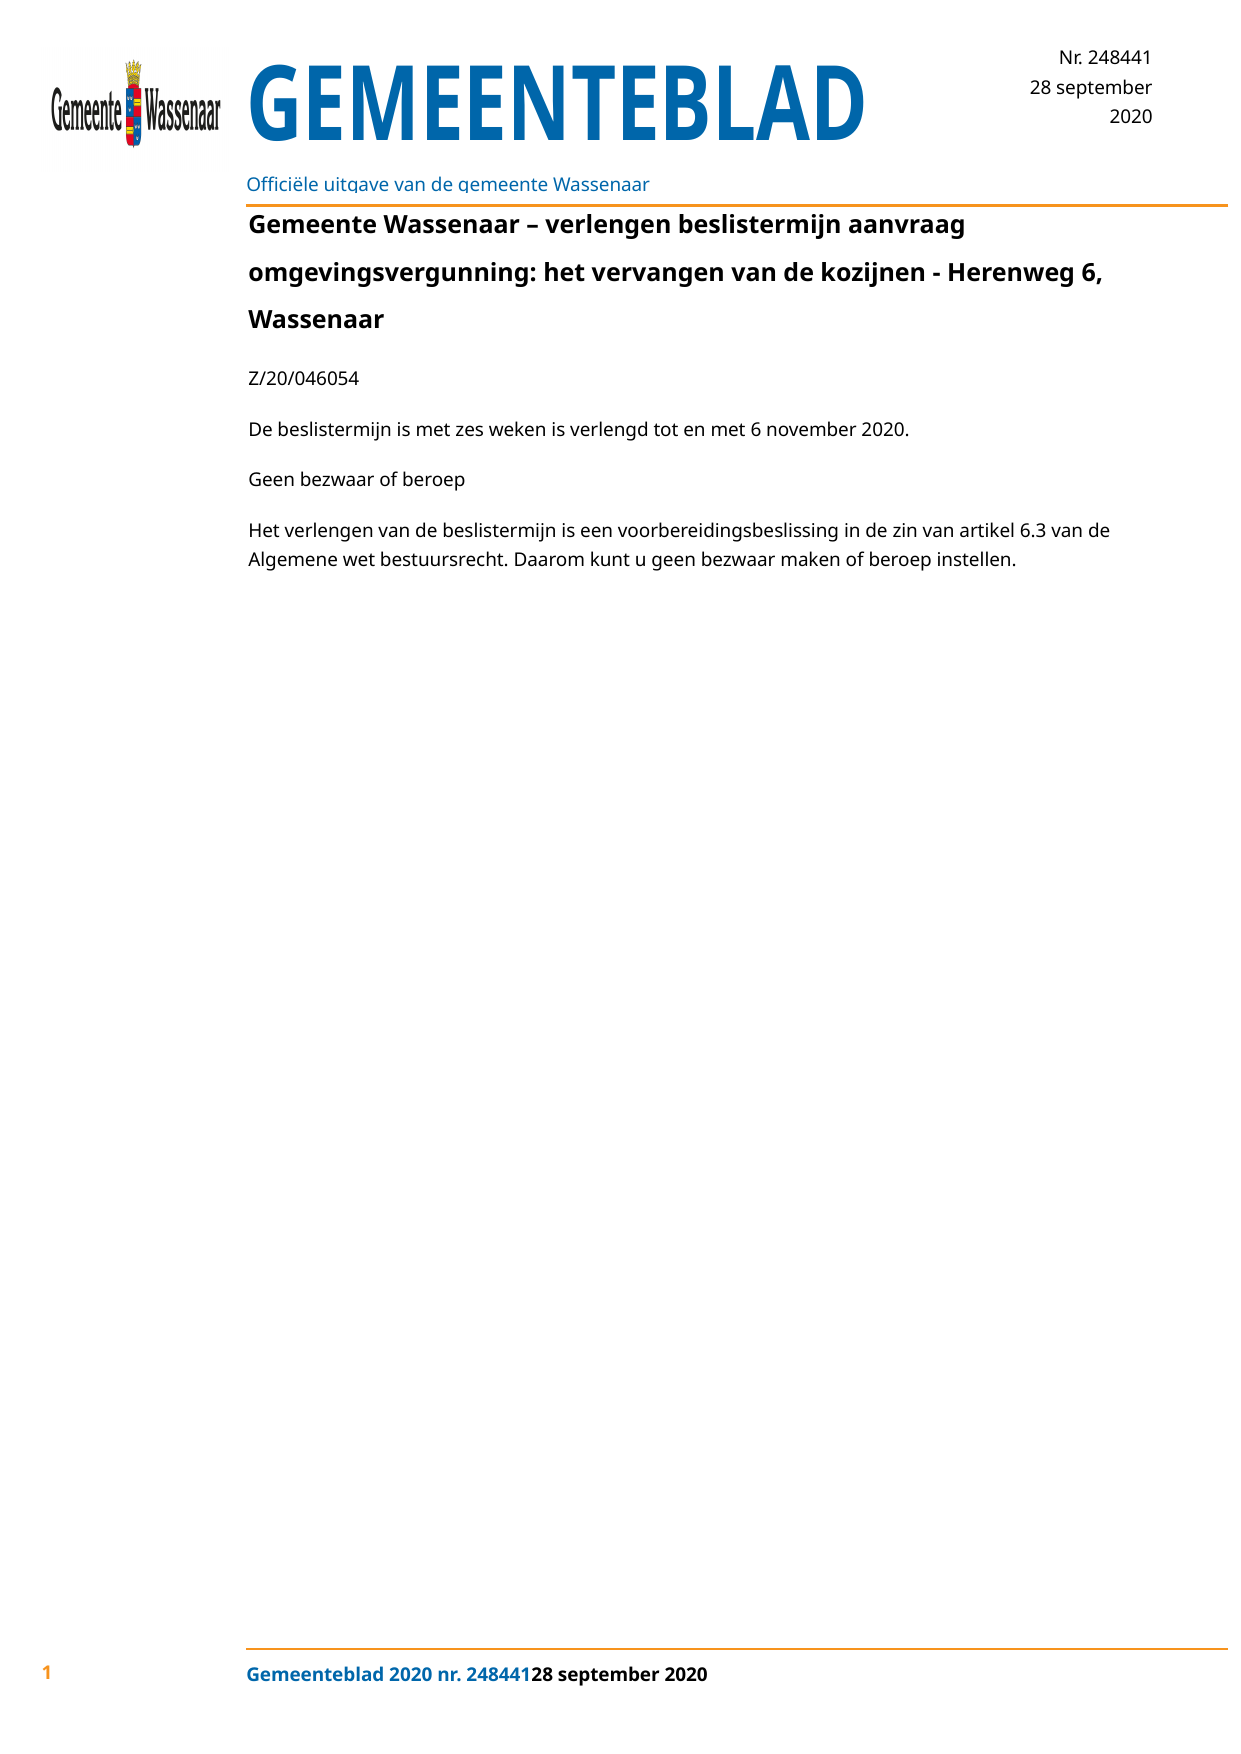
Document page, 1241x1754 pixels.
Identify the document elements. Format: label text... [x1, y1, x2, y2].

text Geen bezwaar of beroep [248, 466, 1152, 492]
text De beslistermijn is met zes weken is verlengd tot en met 6 november 2020. [248, 416, 1152, 442]
text Z/20/046054 [248, 366, 1152, 391]
text Het verlengen van de beslistermijn is een voorbereidingsbeslissing in de zin van artikel 6.3 van de Algemene wet bestuursrecht. Daarom kunt u geen bezwaar maken of beroep instellen. [248, 517, 1152, 572]
text Gemeente Wassenaar – verlengen beslistermijn aanvraag omgevingsvergunning: het vervangen van de kozijnen - Herenweg 6, Wassenaar [248, 207, 1152, 336]
picture [41, 47, 231, 172]
